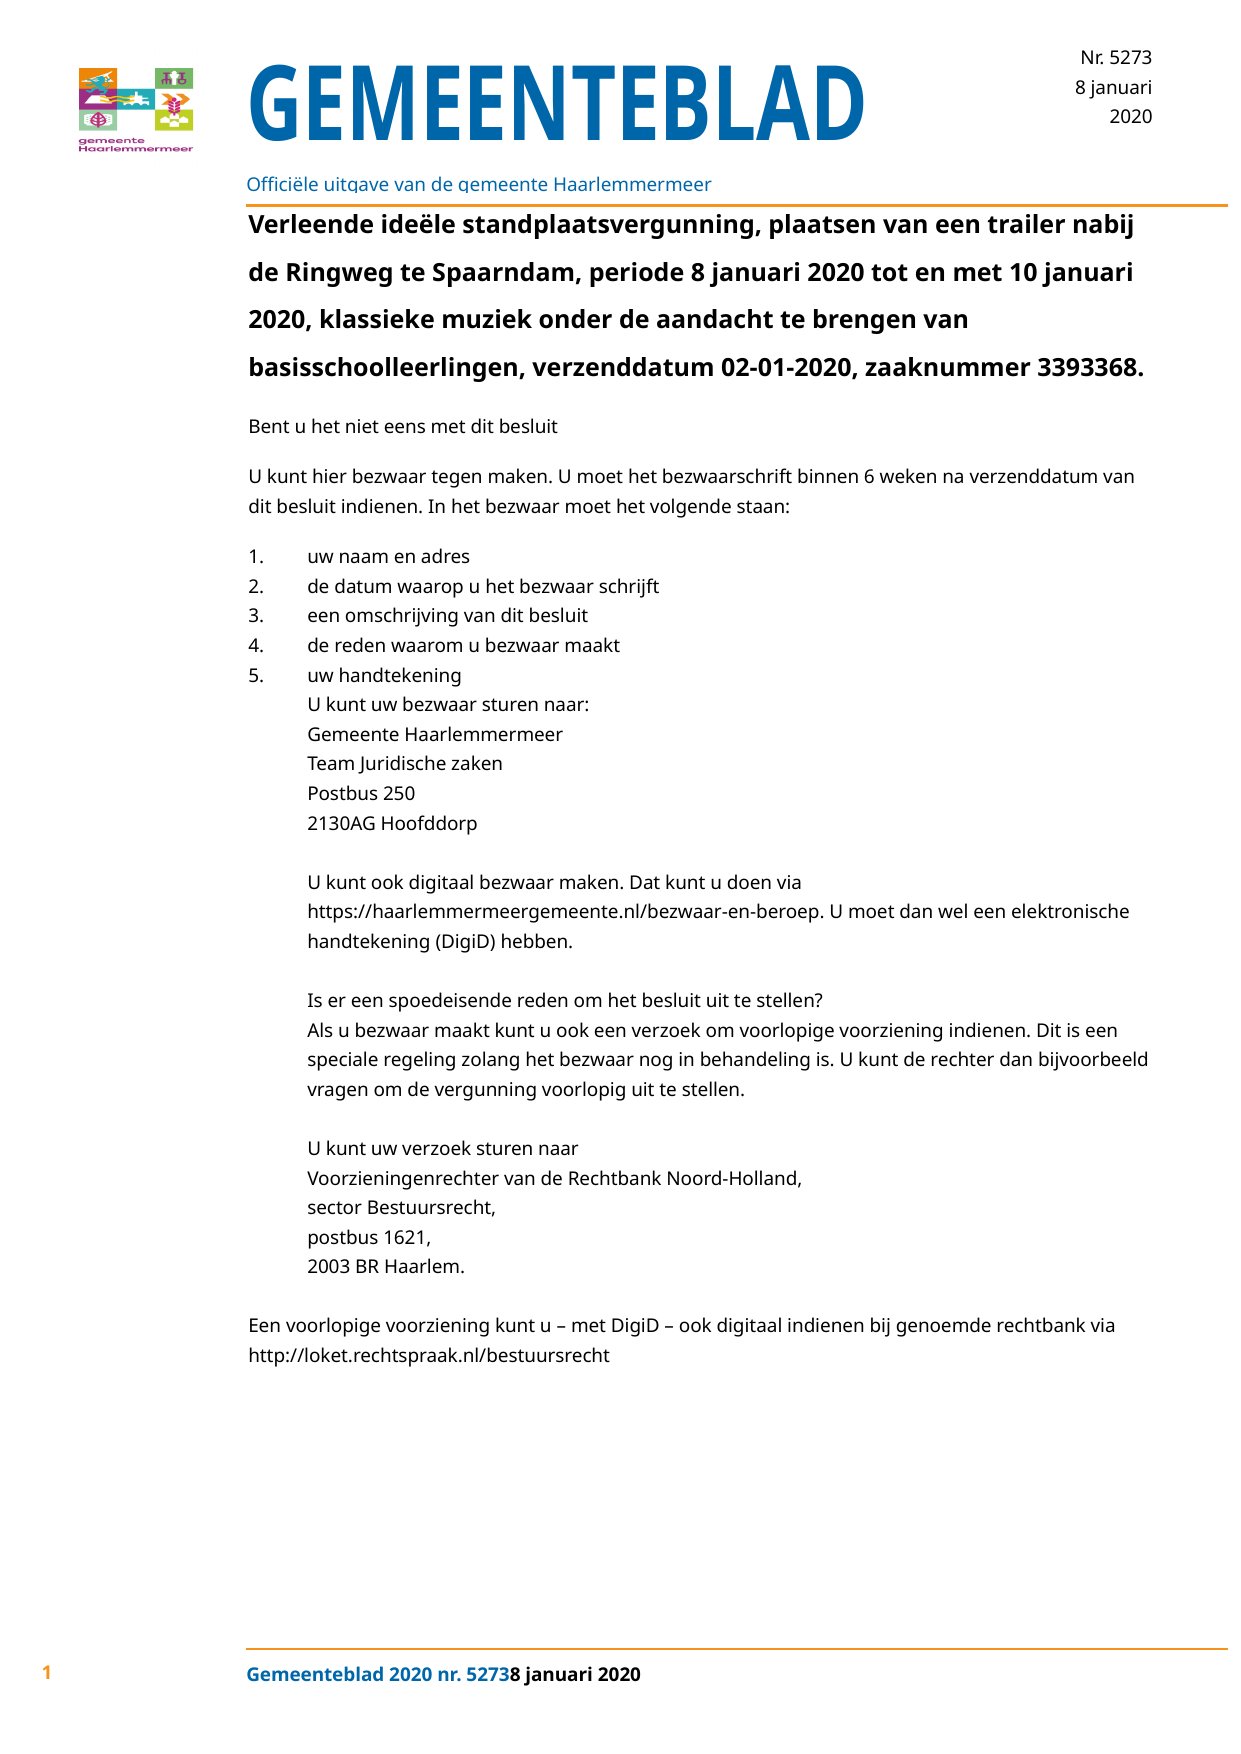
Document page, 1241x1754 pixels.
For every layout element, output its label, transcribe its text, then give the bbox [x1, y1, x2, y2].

list de datum waarop u het bezwaar schrijft [248, 573, 1152, 599]
text Verleende ideële standplaatsvergunning, plaatsen van een trailer nabij de Ringweg te Spaarndam, periode 8 januari 2020 tot en met 10 januari 2020, klassieke muziek onder de aandacht te brengen van basisschoolleerlingen, verzenddatum 02-01-2020, zaaknummer 3393368. [248, 207, 1152, 384]
list https://haarlemmermeergemeente.nl/bezwaar-en-beroep. U moet dan wel een elektronische handtekening (DigiD) hebben. [248, 898, 1152, 954]
list Voorzieningenrechter van de Rechtbank Noord-Holland, [248, 1165, 1152, 1191]
list Team Juridische zaken [248, 751, 1152, 776]
text Een voorlopige voorziening kunt u – met DigiD – ook digitaal indienen bij genoemde rechtbank via http://loket.rechtspraak.nl/bestuursrecht [248, 1313, 1152, 1368]
list Gemeente Haarlemmermeer [248, 721, 1152, 747]
list postbus 1621, [248, 1224, 1152, 1250]
list een omschrijving van dit besluit [248, 603, 1152, 628]
list 2130AG Hoofddorp [248, 810, 1152, 836]
list U kunt uw bezwaar sturen naar: [248, 691, 1152, 717]
list Is er een spoedeisende reden om het besluit uit te stellen? [248, 987, 1152, 1013]
text U kunt hier bezwaar tegen maken. U moet het bezwaarschrift binnen 6 weken na verzenddatum van dit besluit indienen. In het bezwaar moet het volgende staan: [248, 463, 1152, 519]
list de reden waarom u bezwaar maakt [248, 632, 1152, 658]
list Als u bezwaar maakt kunt u ook een verzoek om voorlopige voorziening indienen. Dit is een speciale regeling zolang het bezwaar nog in behandeling is. U kunt de rechter dan bijvoorbeeld vragen om de vergunning voorlopig uit te stellen. [248, 1017, 1152, 1102]
list uw handtekening [248, 662, 1152, 688]
picture [41, 47, 231, 172]
list U kunt uw verzoek sturen naar [248, 1135, 1152, 1161]
list uw naam en adres [248, 543, 1152, 569]
list U kunt ook digitaal bezwaar maken. Dat kunt u doen via [248, 869, 1152, 895]
list Postbus 250 [248, 780, 1152, 806]
text Bent u het niet eens met dit besluit [248, 413, 1152, 439]
list sector Bestuursrecht, [248, 1194, 1152, 1220]
list 2003 BR Haarlem. [248, 1253, 1152, 1279]
